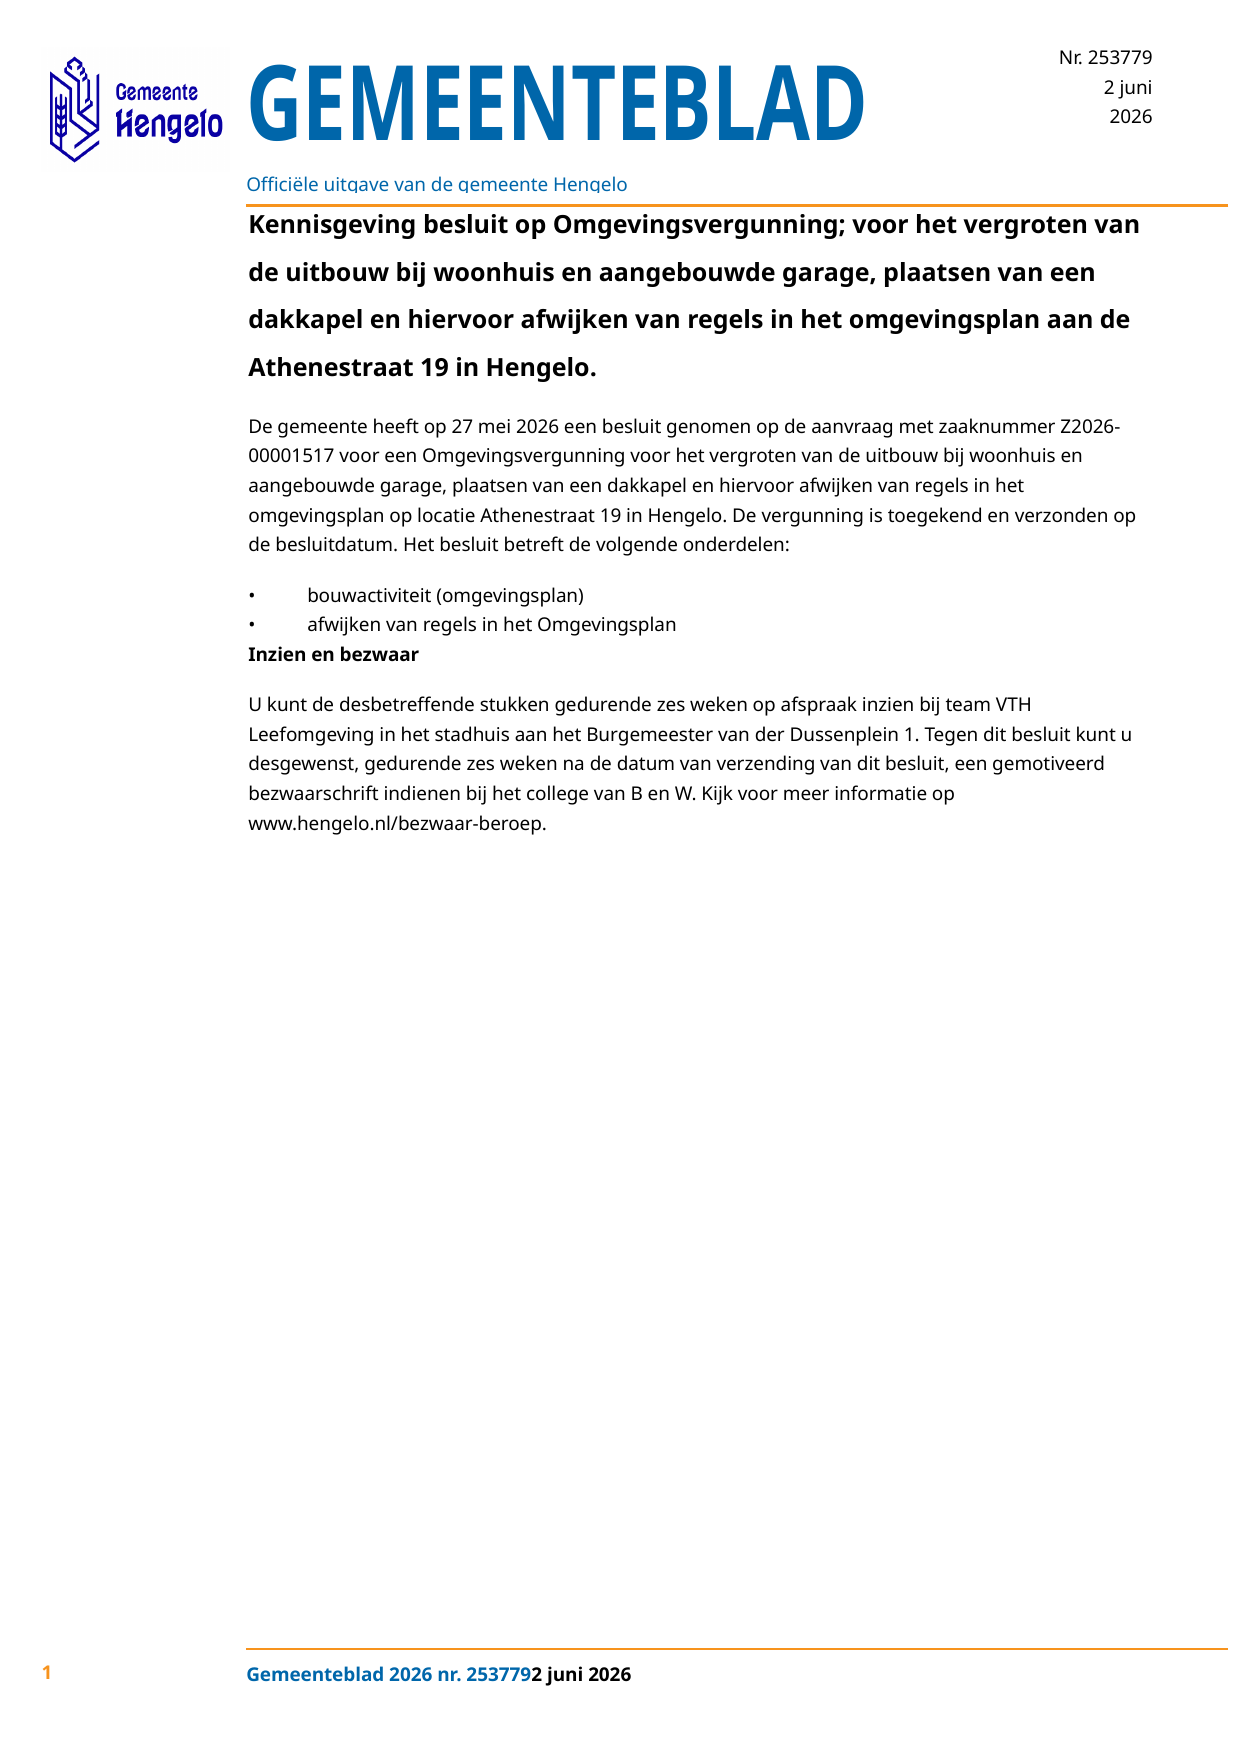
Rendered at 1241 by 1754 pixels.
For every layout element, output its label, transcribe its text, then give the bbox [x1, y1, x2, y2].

picture [41, 47, 231, 172]
text U kunt de desbetreffende stukken gedurende zes weken op afspraak inzien bij team VTH Leefomgeving in het stadhuis aan het Burgemeester van der Dussenplein 1. Tegen dit besluit kunt u desgewenst, gedurende zes weken na de datum van verzending van dit besluit, een gemotiveerd bezwaarschrift indienen bij het college van B en W. Kijk voor meer informatie op www.hengelo.nl/bezwaar-beroep. [248, 691, 1152, 836]
list afwijken van regels in het Omgevingsplan [248, 611, 1152, 637]
text Inzien en bezwaar [248, 641, 1152, 667]
text De gemeente heeft op 27 mei 2026 een besluit genomen op de aanvraag met zaaknummer Z2026-00001517 voor een Omgevingsvergunning voor het vergroten van de uitbouw bij woonhuis en aangebouwde garage, plaatsen van een dakkapel en hiervoor afwijken van regels in het omgevingsplan op locatie Athenestraat 19 in Hengelo. De vergunning is toegekend en verzonden op de besluitdatum. Het besluit betreft de volgende onderdelen: [248, 413, 1152, 557]
list bouwactiviteit (omgevingsplan) [248, 582, 1152, 608]
text Kennisgeving besluit op Omgevingsvergunning; voor het vergroten van de uitbouw bij woonhuis en aangebouwde garage, plaatsen van een dakkapel en hiervoor afwijken van regels in het omgevingsplan aan de Athenestraat 19 in Hengelo. [248, 207, 1152, 384]
